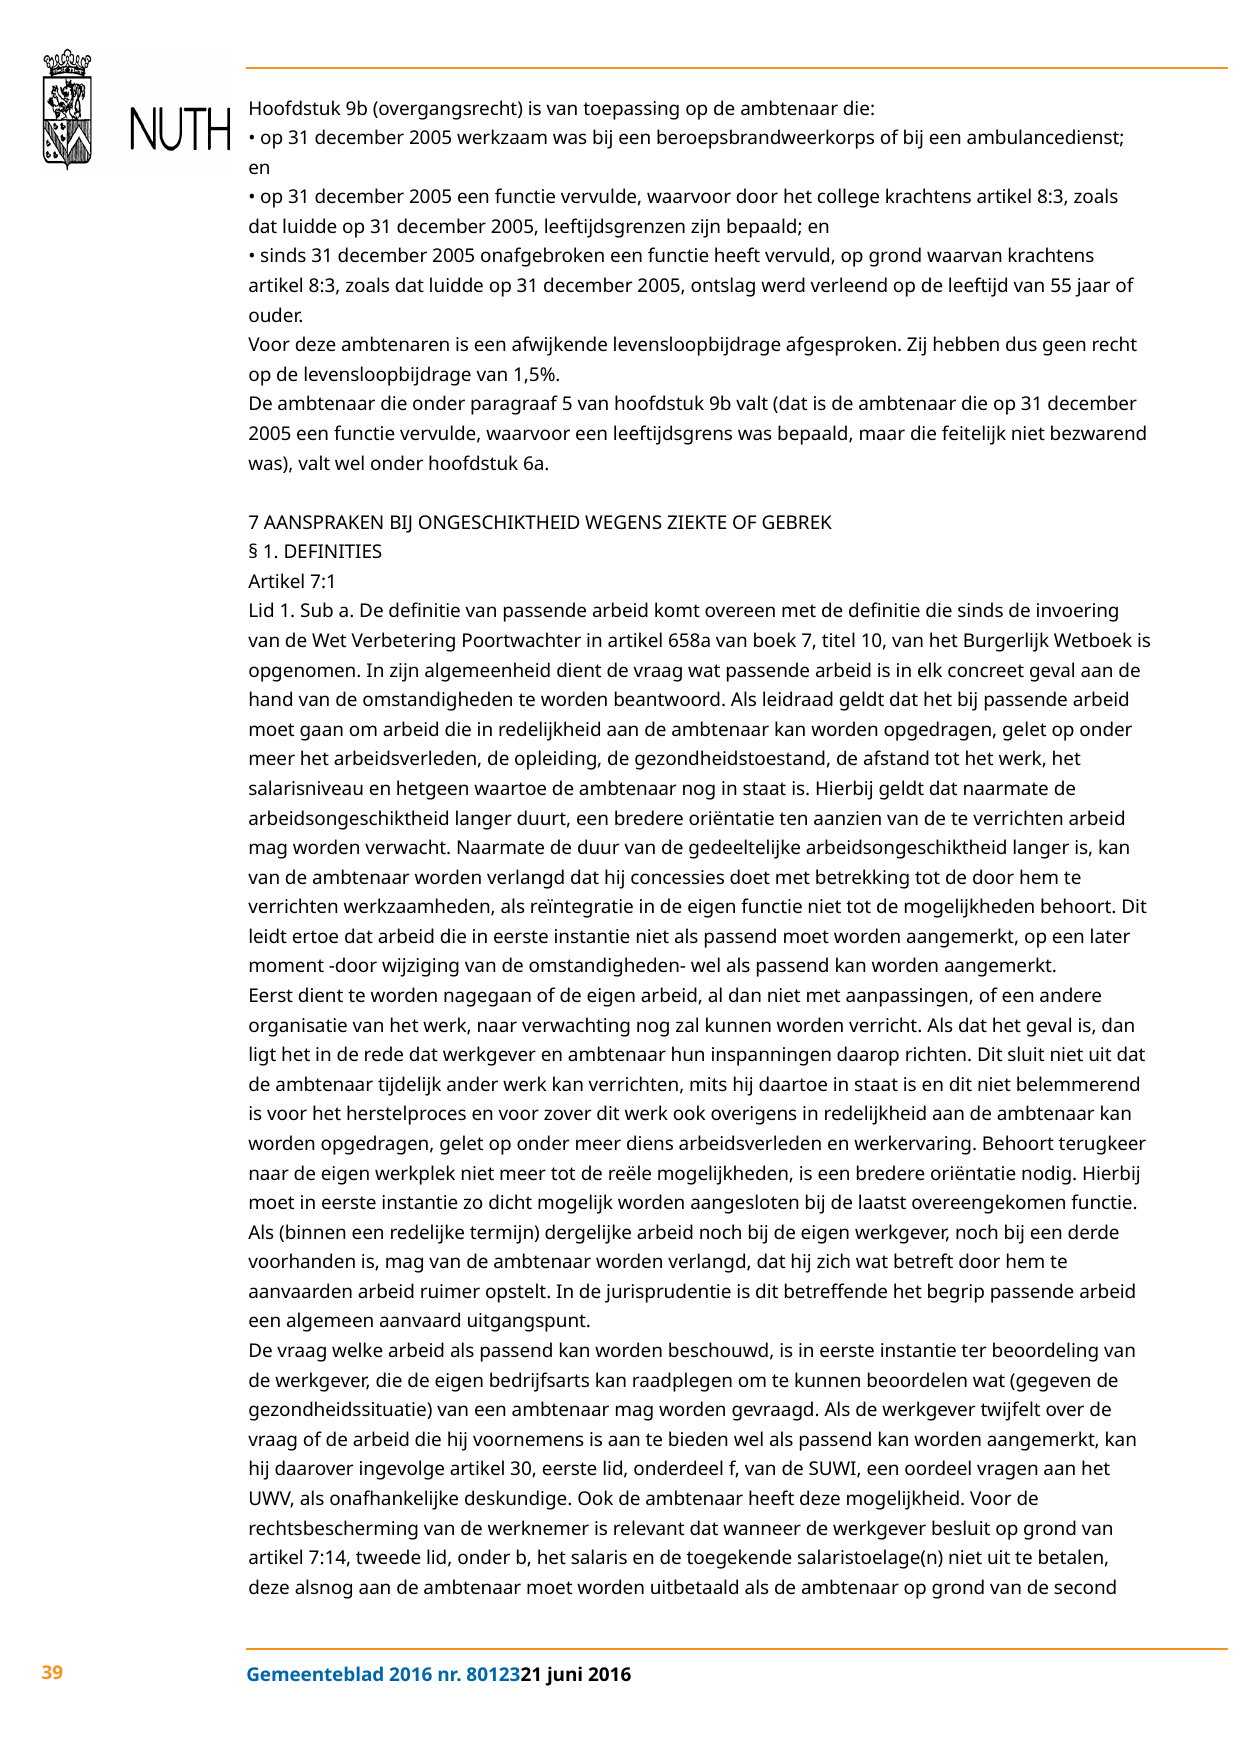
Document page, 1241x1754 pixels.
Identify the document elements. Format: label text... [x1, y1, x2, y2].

text § 1. DEFINITIES [248, 538, 1152, 564]
text Voor deze ambtenaren is een afwijkende levensloopbijdrage afgesproken. Zij hebben dus geen recht op de levensloopbijdrage van 1,5%. [248, 331, 1152, 387]
text • op 31 december 2005 een functie vervulde, waarvoor door het college krachtens artikel 8:3, zoals dat luidde op 31 december 2005, leeftijdsgrenzen zijn bepaald; en [248, 183, 1152, 239]
text 7 AANSPRAKEN BIJ ONGESCHIKTHEID WEGENS ZIEKTE OF GEBREK [248, 509, 1152, 535]
text De ambtenaar die onder paragraaf 5 van hoofdstuk 9b valt (dat is de ambtenaar die op 31 december 2005 een functie vervulde, waarvoor een leeftijdsgrens was bepaald, maar die feitelijk niet bezwarend was), valt wel onder hoofdstuk 6a. [248, 391, 1152, 476]
text Artikel 7:1 [248, 568, 1152, 594]
text • op 31 december 2005 werkzaam was bij een beroepsbrandweerkorps of bij een ambulancedienst; en [248, 124, 1152, 180]
text Eerst dient te worden nagegaan of de eigen arbeid, al dan niet met aanpassingen, of een andere organisatie van het werk, naar verwachting nog zal kunnen worden verricht. Als dat het geval is, dan ligt het in de rede dat werkgever en ambtenaar hun inspanningen daarop richten. Dit sluit niet uit dat de ambtenaar tijdelijk ander werk kan verrichten, mits hij daartoe in staat is en dit niet belemmerend is voor het herstelproces en voor zover dit werk ook overigens in redelijkheid aan de ambtenaar kan worden opgedragen, gelet op onder meer diens arbeidsverleden en werkervaring. Behoort terugkeer naar de eigen werkplek niet meer tot de reële mogelijkheden, is een bredere oriëntatie nodig. Hierbij moet in eerste instantie zo dicht mogelijk worden aangesloten bij de laatst overeengekomen functie. Als (binnen een redelijke termijn) dergelijke arbeid noch bij de eigen werkgever, noch bij een derde voorhanden is, mag van de ambtenaar worden verlangd, dat hij zich wat betreft door hem te aanvaarden arbeid ruimer opstelt. In de jurisprudentie is dit betreffende het begrip passende arbeid een algemeen aanvaard uitgangspunt. [248, 982, 1152, 1333]
text Lid 1. Sub a. De definitie van passende arbeid komt overeen met de definitie die sinds de invoering van de Wet Verbetering Poortwachter in artikel 658a van boek 7, titel 10, van het Burgerlijk Wetboek is opgenomen. In zijn algemeenheid dient de vraag wat passende arbeid is in elk concreet geval aan de hand van de omstandigheden te worden beantwoord. Als leidraad geldt dat het bij passende arbeid moet gaan om arbeid die in redelijkheid aan de ambtenaar kan worden opgedragen, gelet op onder meer het arbeidsverleden, de opleiding, de gezondheidstoestand, de afstand tot het werk, het salarisniveau en hetgeen waartoe de ambtenaar nog in staat is. Hierbij geldt dat naarmate de arbeidsongeschiktheid langer duurt, een bredere oriëntatie ten aanzien van de te verrichten arbeid mag worden verwacht. Naarmate de duur van de gedeeltelijke arbeidsongeschiktheid langer is, kan van de ambtenaar worden verlangd dat hij concessies doet met betrekking tot de door hem te verrichten werkzaamheden, als reïntegratie in de eigen functie niet tot de mogelijkheden behoort. Dit leidt ertoe dat arbeid die in eerste instantie niet als passend moet worden aangemerkt, op een later moment -door wijziging van de omstandigheden- wel als passend kan worden aangemerkt. [248, 598, 1152, 978]
text • sinds 31 december 2005 onafgebroken een functie heeft vervuld, op grond waarvan krachtens artikel 8:3, zoals dat luidde op 31 december 2005, ontslag werd verleend op de leeftijd van 55 jaar of ouder. [248, 243, 1152, 328]
text Hoofdstuk 9b (overgangsrecht) is van toepassing op de ambtenaar die: [248, 95, 1152, 121]
picture [41, 47, 231, 172]
text De vraag welke arbeid als passend kan worden beschouwd, is in eerste instantie ter beoordeling van de werkgever, die de eigen bedrijfsarts kan raadplegen om te kunnen beoordelen wat (gegeven de gezondheidssituatie) van een ambtenaar mag worden gevraagd. Als de werkgever twijfelt over de vraag of de arbeid die hij voornemens is aan te bieden wel als passend kan worden aangemerkt, kan hij daarover ingevolge artikel 30, eerste lid, onderdeel f, van de SUWI, een oordeel vragen aan het UWV, als onafhankelijke deskundige. Ook de ambtenaar heeft deze mogelijkheid. Voor de rechtsbescherming van de werknemer is relevant dat wanneer de werkgever besluit op grond van artikel 7:14, tweede lid, onder b, het salaris en de toegekende salaristoelage(n) niet uit te betalen, deze alsnog aan de ambtenaar moet worden uitbetaald als de ambtenaar op grond van de second [248, 1337, 1152, 1600]
